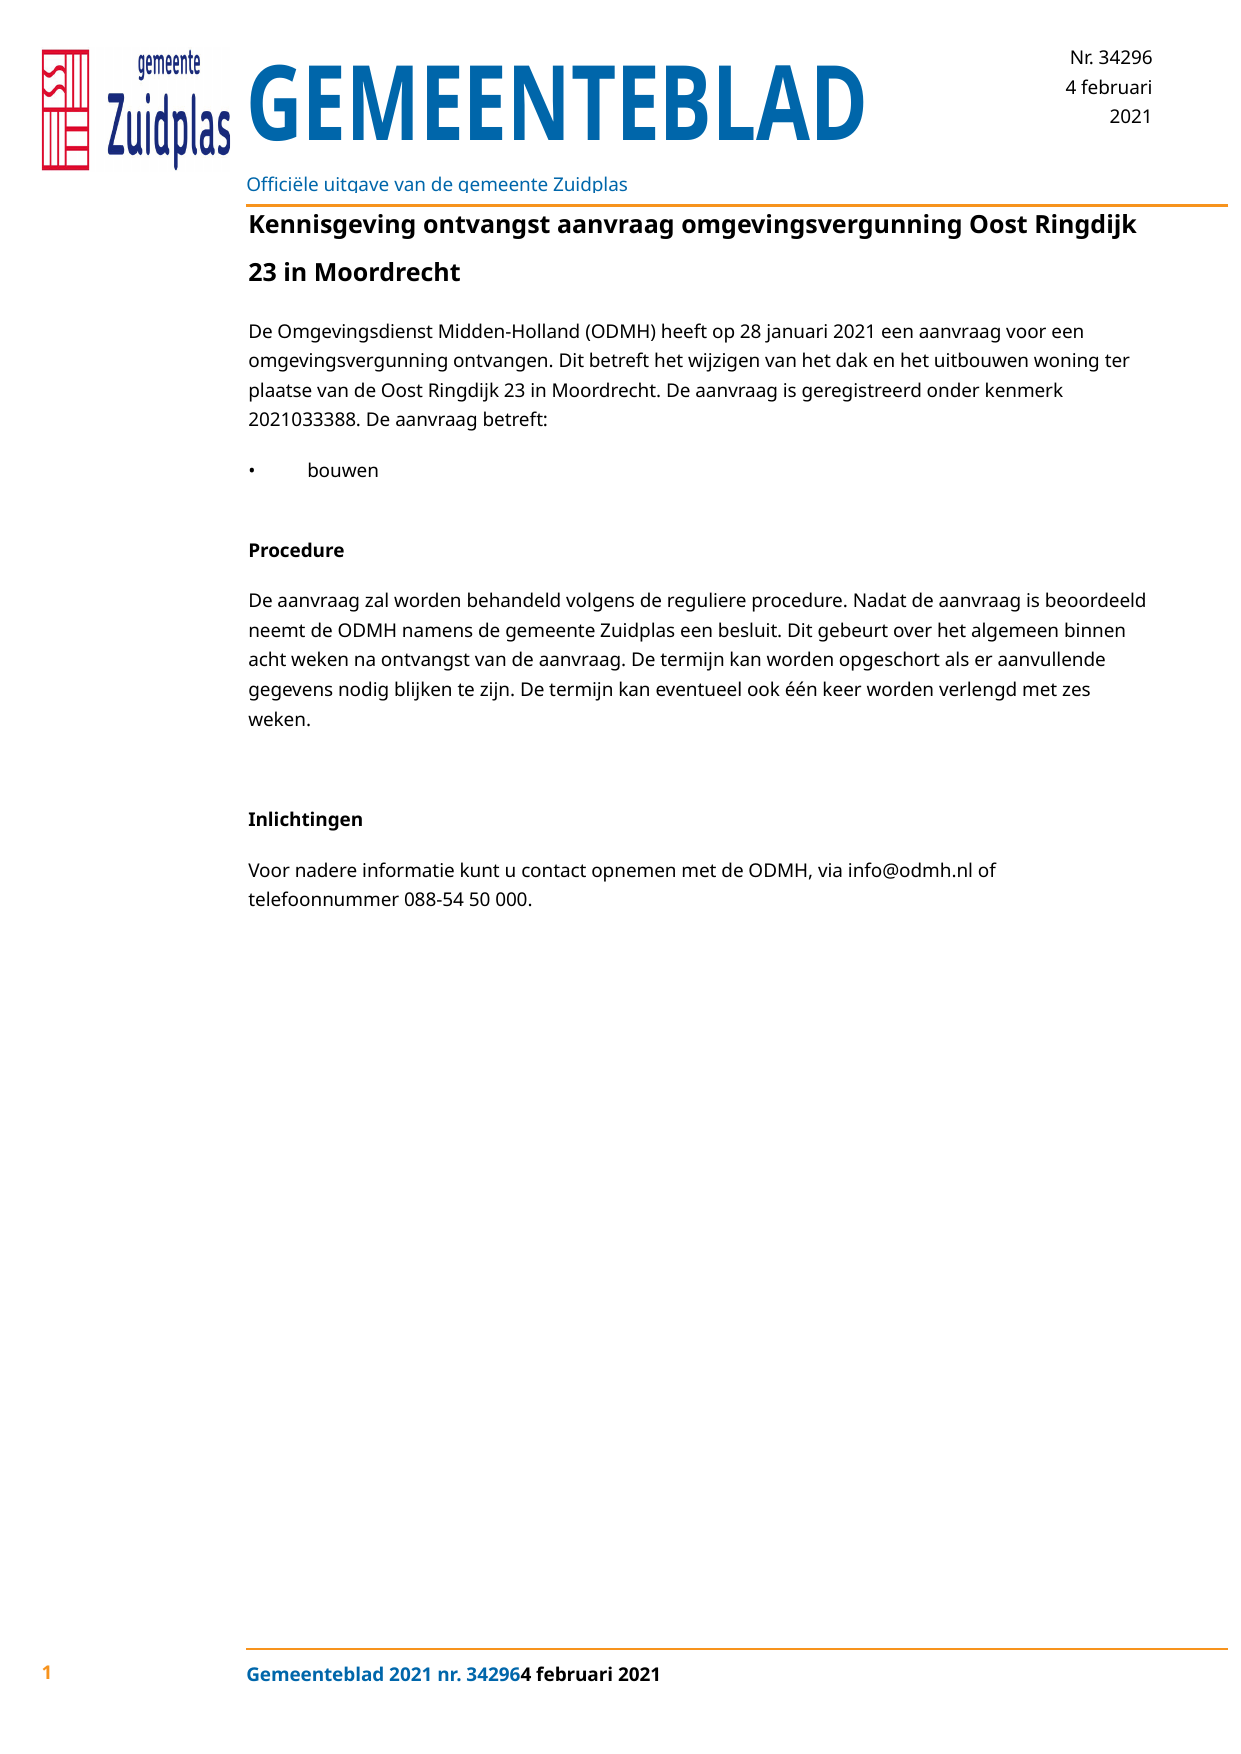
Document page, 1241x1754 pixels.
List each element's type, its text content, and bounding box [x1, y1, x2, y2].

text Kennisgeving ontvangst aanvraag omgevingsvergunning Oost Ringdijk 23 in Moordrecht [248, 207, 1152, 288]
picture [41, 47, 231, 172]
text Inlichtingen [248, 807, 1152, 832]
text De aanvraag zal worden behandeld volgens de reguliere procedure. Nadat de aanvraag is beoordeeld neemt de ODMH namens de gemeente Zuidplas een besluit. Dit gebeurt over het algemeen binnen acht weken na ontvangst van de aanvraag. De termijn kan worden opgeschort als er aanvullende gegevens nodig blijken te zijn. De termijn kan eventueel ook één keer worden verlengd met zes weken. [248, 587, 1152, 732]
list bouwen [248, 457, 1152, 483]
text Procedure [248, 537, 1152, 563]
text Voor nadere informatie kunt u contact opnemen met de ODMH, via info@odmh.nl of telefoonnummer 088-54 50 000. [248, 857, 1152, 912]
text De Omgevingsdienst Midden-Holland (ODMH) heeft op 28 januari 2021 een aanvraag voor een omgevingsvergunning ontvangen. Dit betreft het wijzigen van het dak en het uitbouwen woning ter plaatse van de Oost Ringdijk 23 in Moordrecht. De aanvraag is geregistreerd onder kenmerk 2021033388. De aanvraag betreft: [248, 318, 1152, 432]
